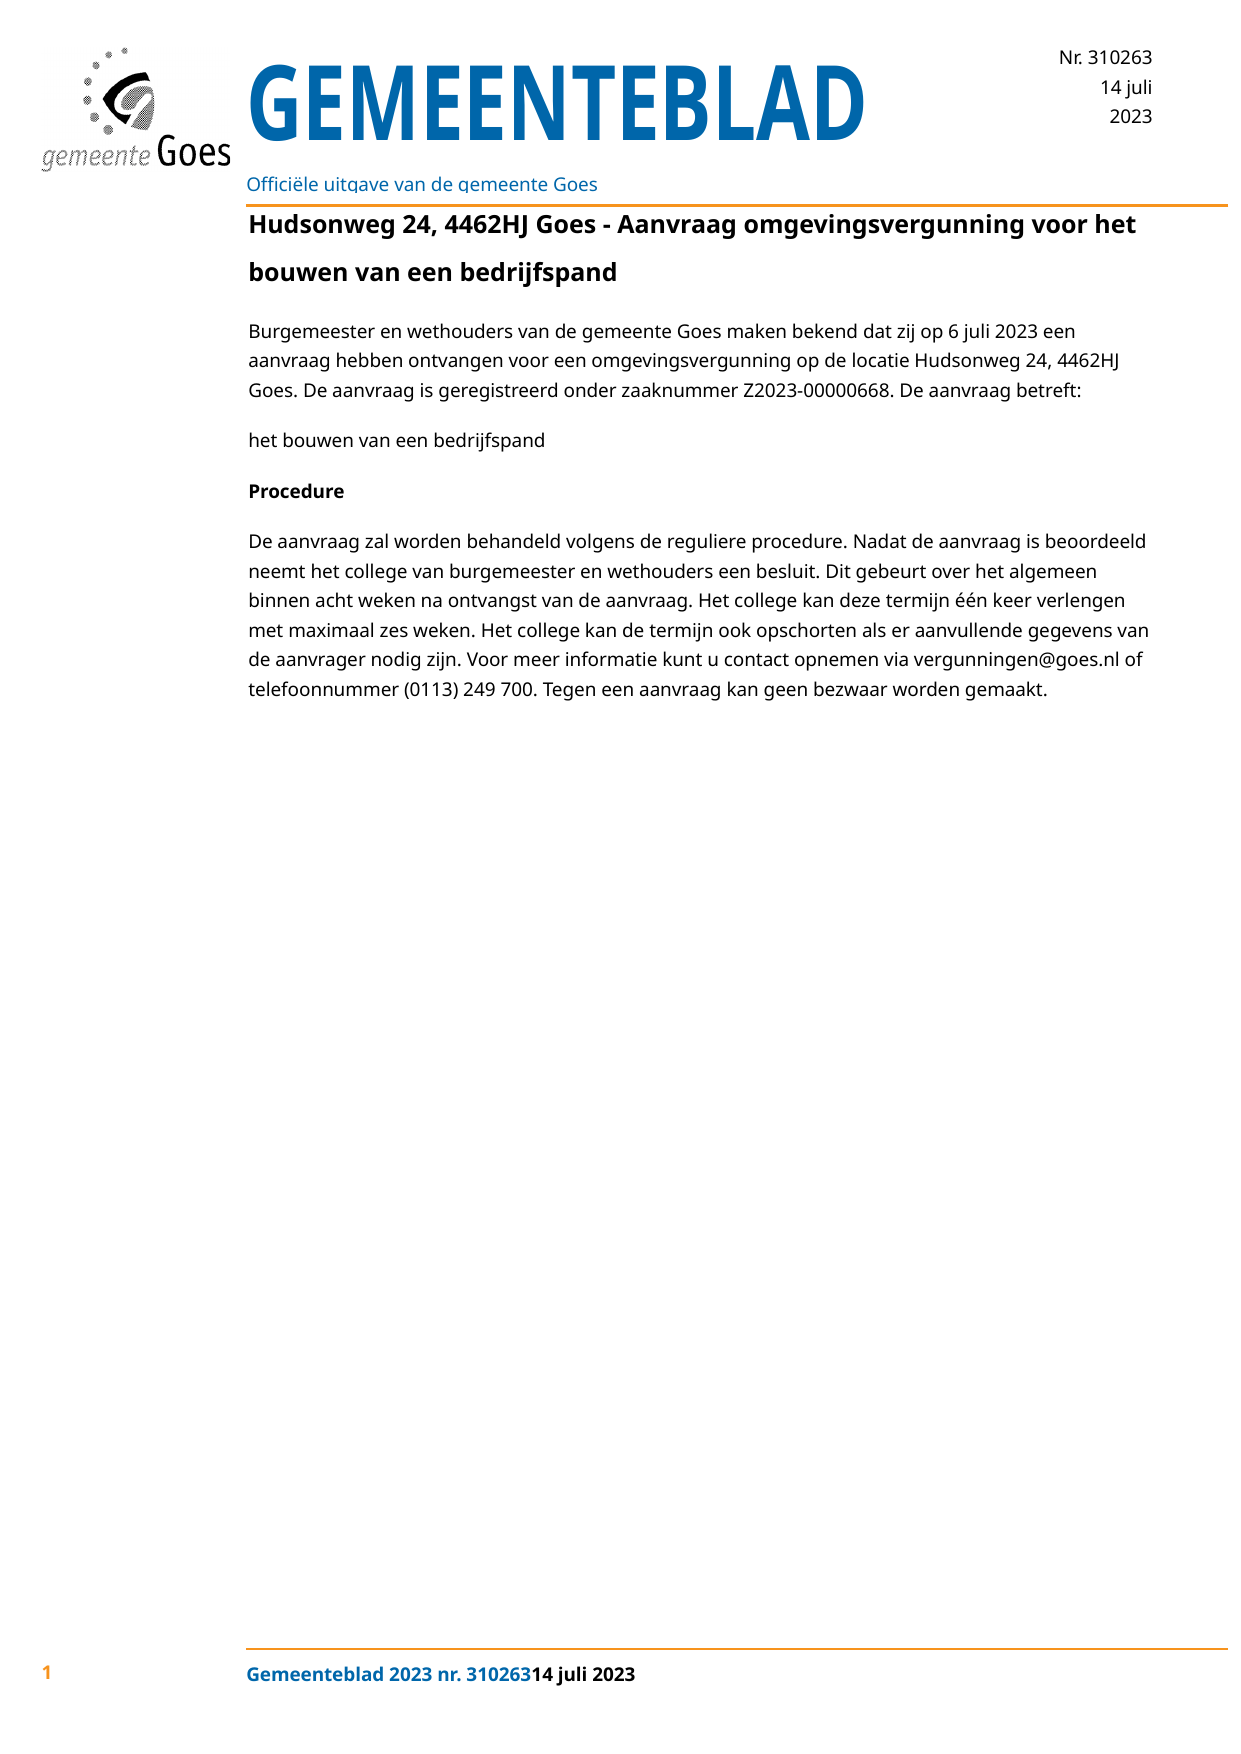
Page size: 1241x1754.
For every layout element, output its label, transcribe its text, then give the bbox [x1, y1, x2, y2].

text Burgemeester en wethouders van de gemeente Goes maken bekend dat zij op 6 juli 2023 een aanvraag hebben ontvangen voor een omgevingsvergunning op de locatie Hudsonweg 24, 4462HJ Goes. De aanvraag is geregistreerd onder zaaknummer Z2023-00000668. De aanvraag betreft: [248, 318, 1152, 403]
text De aanvraag zal worden behandeld volgens de reguliere procedure. Nadat de aanvraag is beoordeeld neemt het college van burgemeester en wethouders een besluit. Dit gebeurt over het algemeen binnen acht weken na ontvangst van de aanvraag. Het college kan deze termijn één keer verlengen met maximaal zes weken. Het college kan de termijn ook opschorten als er aanvullende gegevens van de aanvrager nodig zijn. Voor meer informatie kunt u contact opnemen via vergunningen@goes.nl of telefoonnummer (0113) 249 700. Tegen een aanvraag kan geen bezwaar worden gemaakt. [248, 528, 1152, 702]
text Hudsonweg 24, 4462HJ Goes - Aanvraag omgevingsvergunning voor het bouwen van een bedrijfspand [248, 207, 1152, 288]
text het bouwen van een bedrijfspand [248, 427, 1152, 453]
text Procedure [248, 478, 1152, 504]
picture [41, 47, 231, 172]
